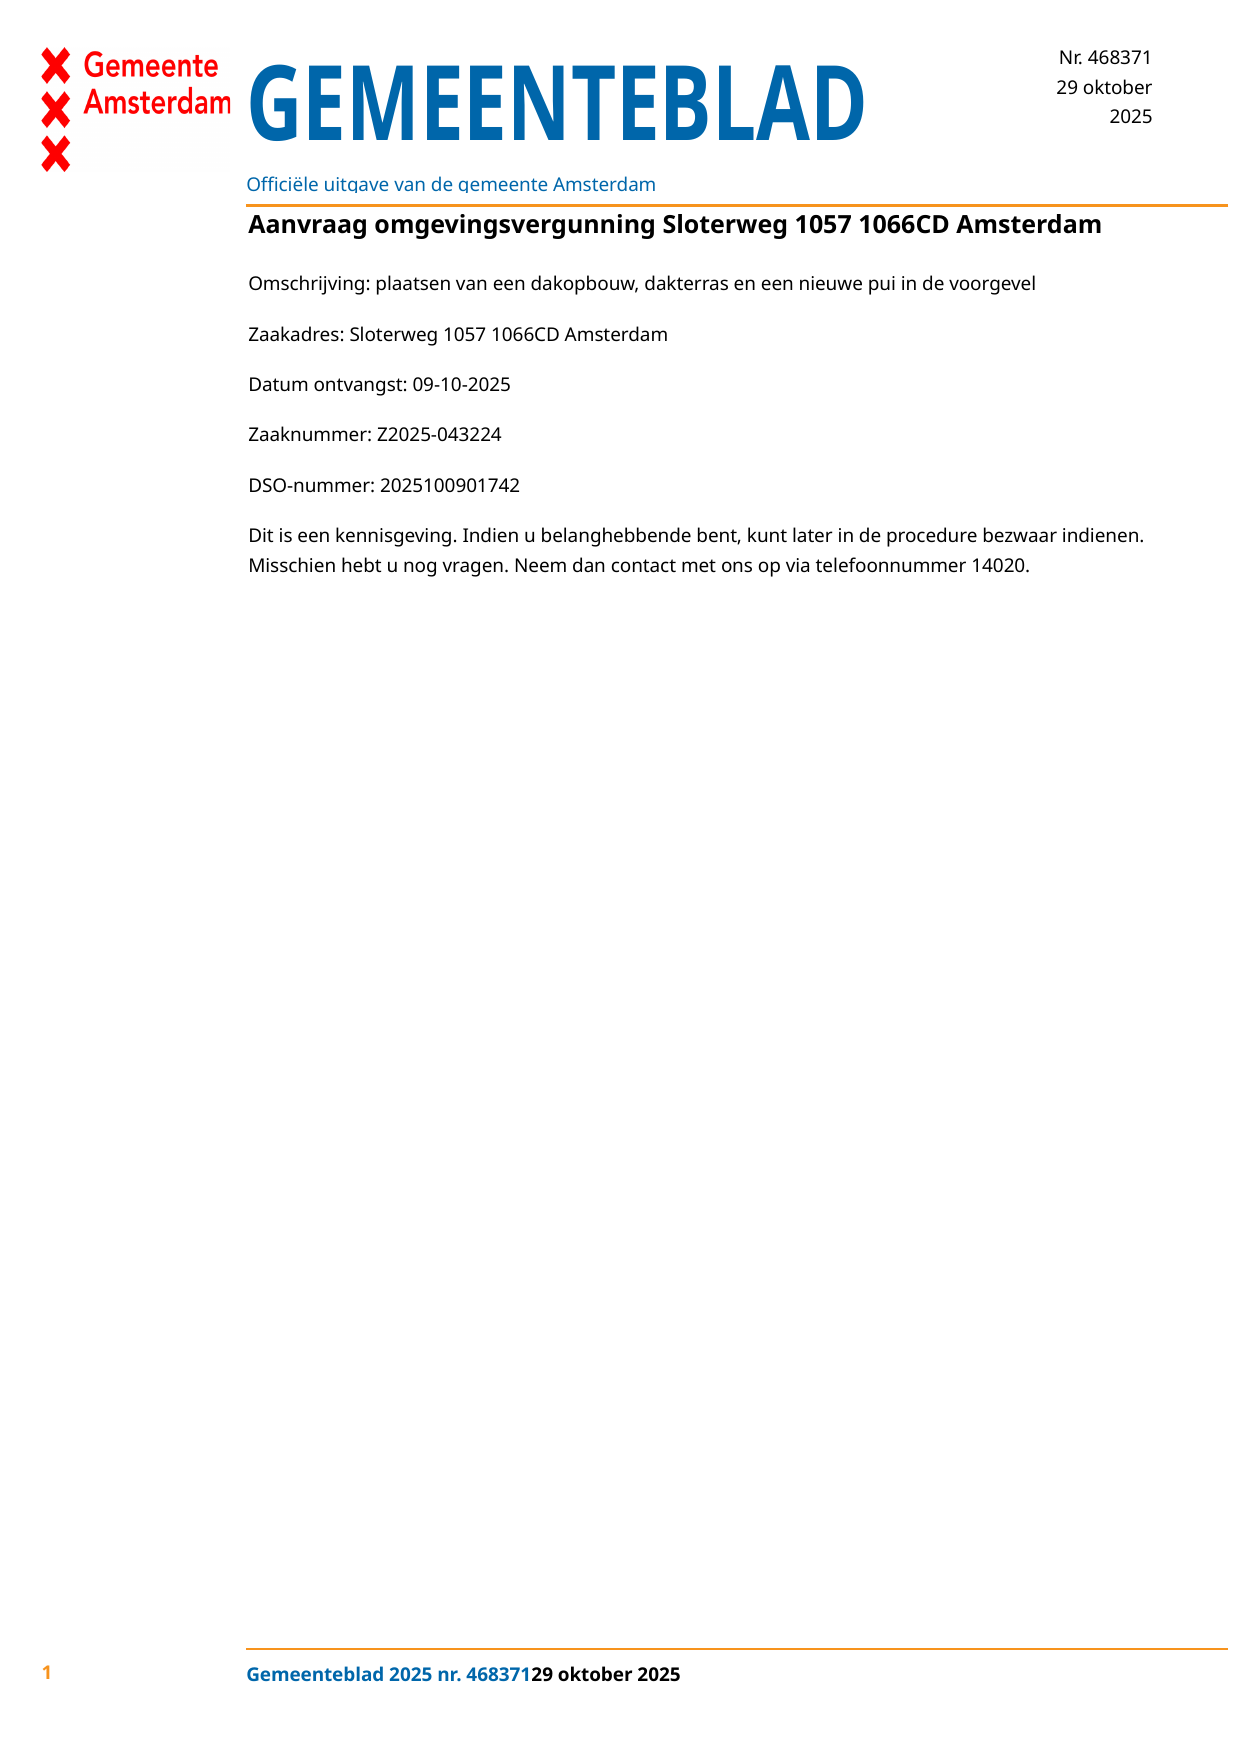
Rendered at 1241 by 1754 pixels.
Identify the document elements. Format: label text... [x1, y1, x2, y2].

text DSO-nummer: 2025100901742 [248, 472, 1152, 498]
picture [41, 47, 231, 172]
text Datum ontvangst: 09-10-2025 [248, 371, 1152, 397]
text Aanvraag omgevingsvergunning Sloterweg 1057 1066CD Amsterdam [248, 207, 1152, 241]
text Dit is een kennisgeving. Indien u belanghebbende bent, kunt later in de procedure bezwaar indienen. Misschien hebt u nog vragen. Neem dan contact met ons op via telefoonnummer 14020. [248, 522, 1152, 578]
text Zaaknummer: Z2025-043224 [248, 422, 1152, 447]
text Zaakadres: Sloterweg 1057 1066CD Amsterdam [248, 321, 1152, 346]
text Omschrijving: plaatsen van een dakopbouw, dakterras en een nieuwe pui in de voorgevel [248, 270, 1152, 296]
